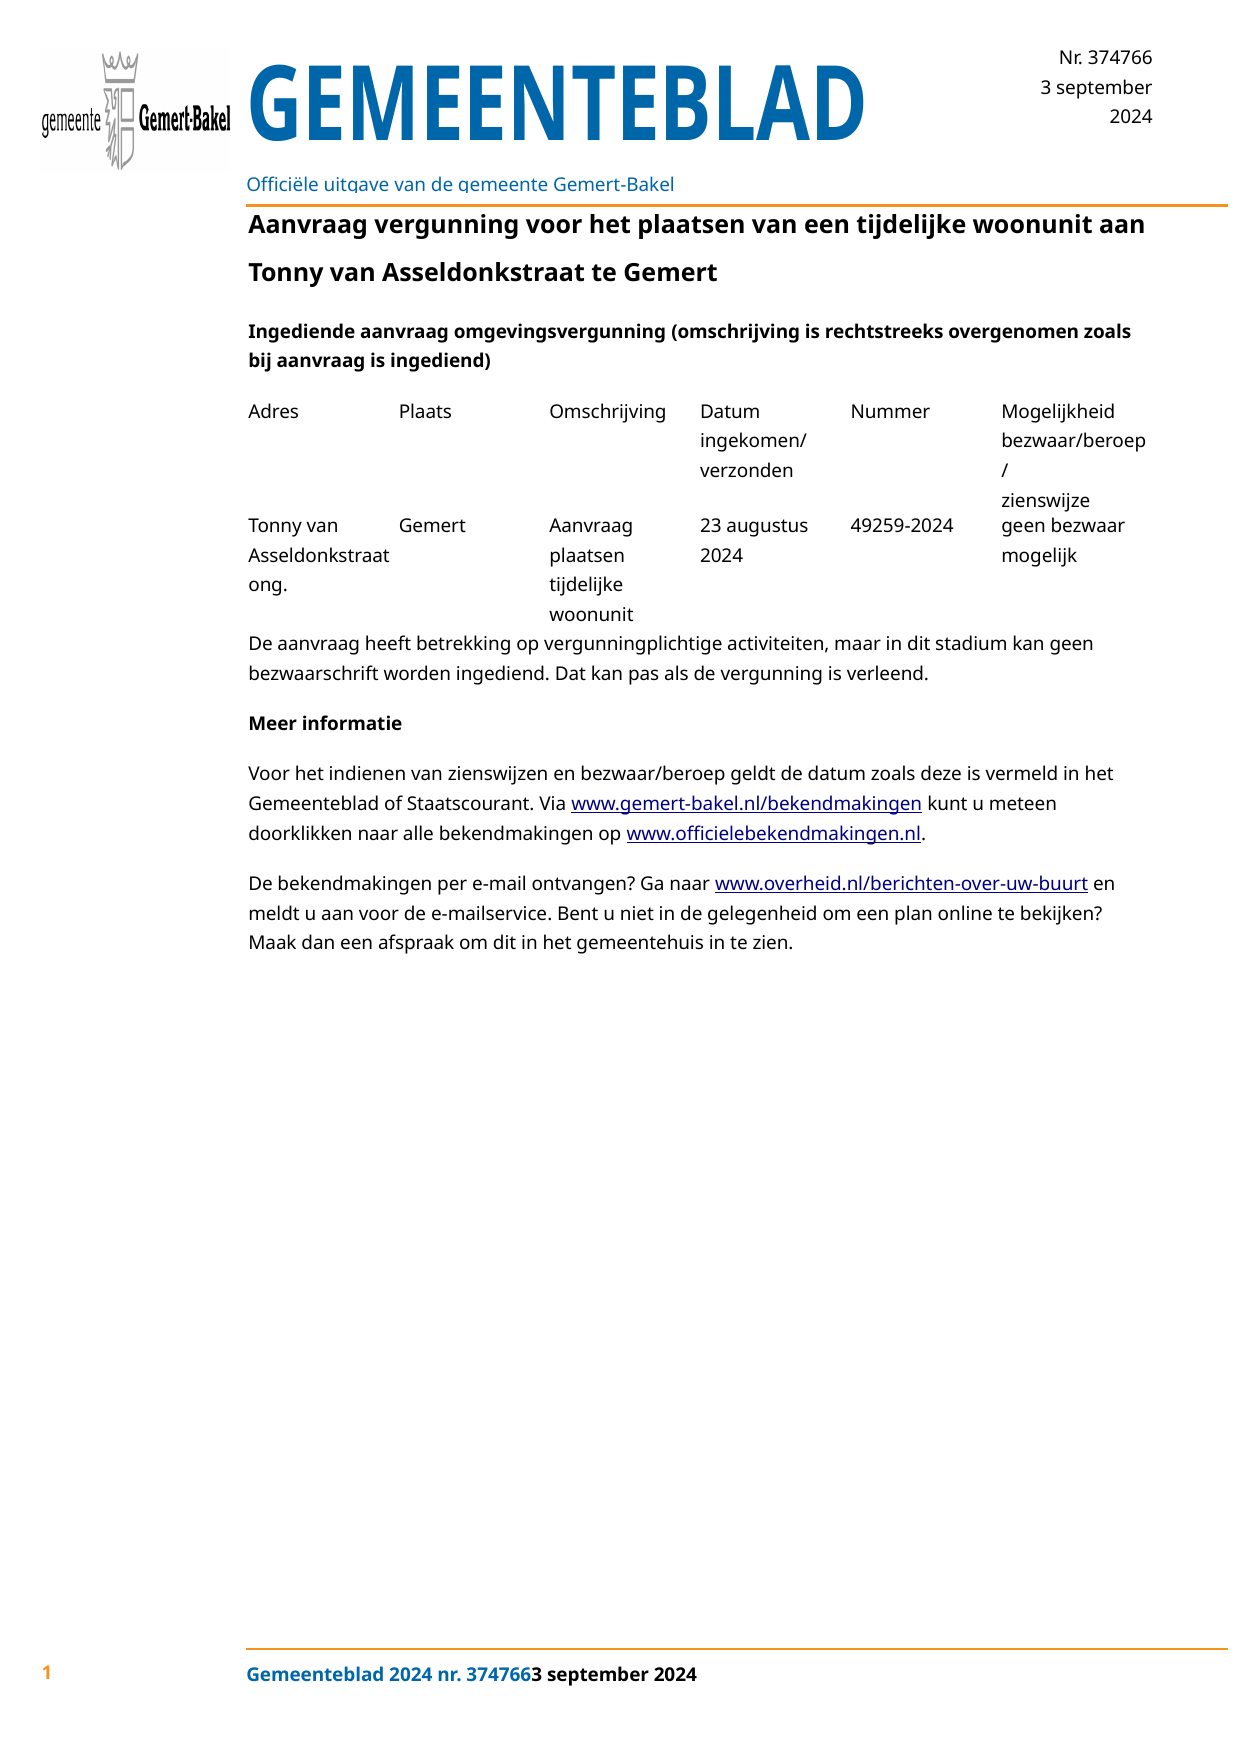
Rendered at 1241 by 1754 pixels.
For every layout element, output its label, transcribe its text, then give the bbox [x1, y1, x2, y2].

text De aanvraag heeft betrekking op vergunningplichtige activiteiten, maar in dit stadium kan geen bezwaarschrift worden ingediend. Dat kan pas als de vergunning is verleend. [248, 630, 1152, 686]
table_cell geen bezwaar mogelijk [1001, 513, 1152, 627]
table_header Mogelijkheid bezwaar/beroep/ zienswijze [1001, 398, 1152, 512]
table_header Plaats [399, 398, 549, 512]
table_header Datum ingekomen/ verzonden [700, 398, 850, 512]
table_header Nummer [850, 398, 1001, 512]
table_cell Tonny van Asseldonkstraat ong. [248, 513, 398, 627]
picture [41, 47, 231, 172]
text Ingediende aanvraag omgevingsvergunning (omschrijving is rechtstreeks overgenomen zoals bij aanvraag is ingediend) [248, 318, 1152, 373]
text De bekendmakingen per e-mail ontvangen? Ga naar www.overheid.nl/berichten-over-uw-buurt en meldt u aan voor de e-mailservice. Bent u niet in de gelegenheid om een plan online te bekijken? Maak dan een afspraak om dit in het gemeentehuis in te zien. [248, 870, 1152, 955]
table_header Omschrijving [549, 398, 700, 512]
table_cell 23 augustus 2024 [700, 513, 850, 627]
table_cell 49259-2024 [850, 513, 1001, 627]
text Meer informatie [248, 710, 1152, 736]
text Voor het indienen van zienswijzen en bezwaar/beroep geldt de datum zoals deze is vermeld in het Gemeenteblad of Staatscourant. Via www.gemert-bakel.nl/bekendmakingen kunt u meteen doorklikken naar alle bekendmakingen op www.officielebekendmakingen.nl. [248, 761, 1152, 846]
text Aanvraag vergunning voor het plaatsen van een tijdelijke woonunit aan Tonny van Asseldonkstraat te Gemert [248, 207, 1152, 288]
table_cell Aanvraag plaatsen tijdelijke woonunit [549, 513, 700, 627]
table_header Adres [248, 398, 398, 512]
table_cell Gemert [399, 513, 549, 627]
